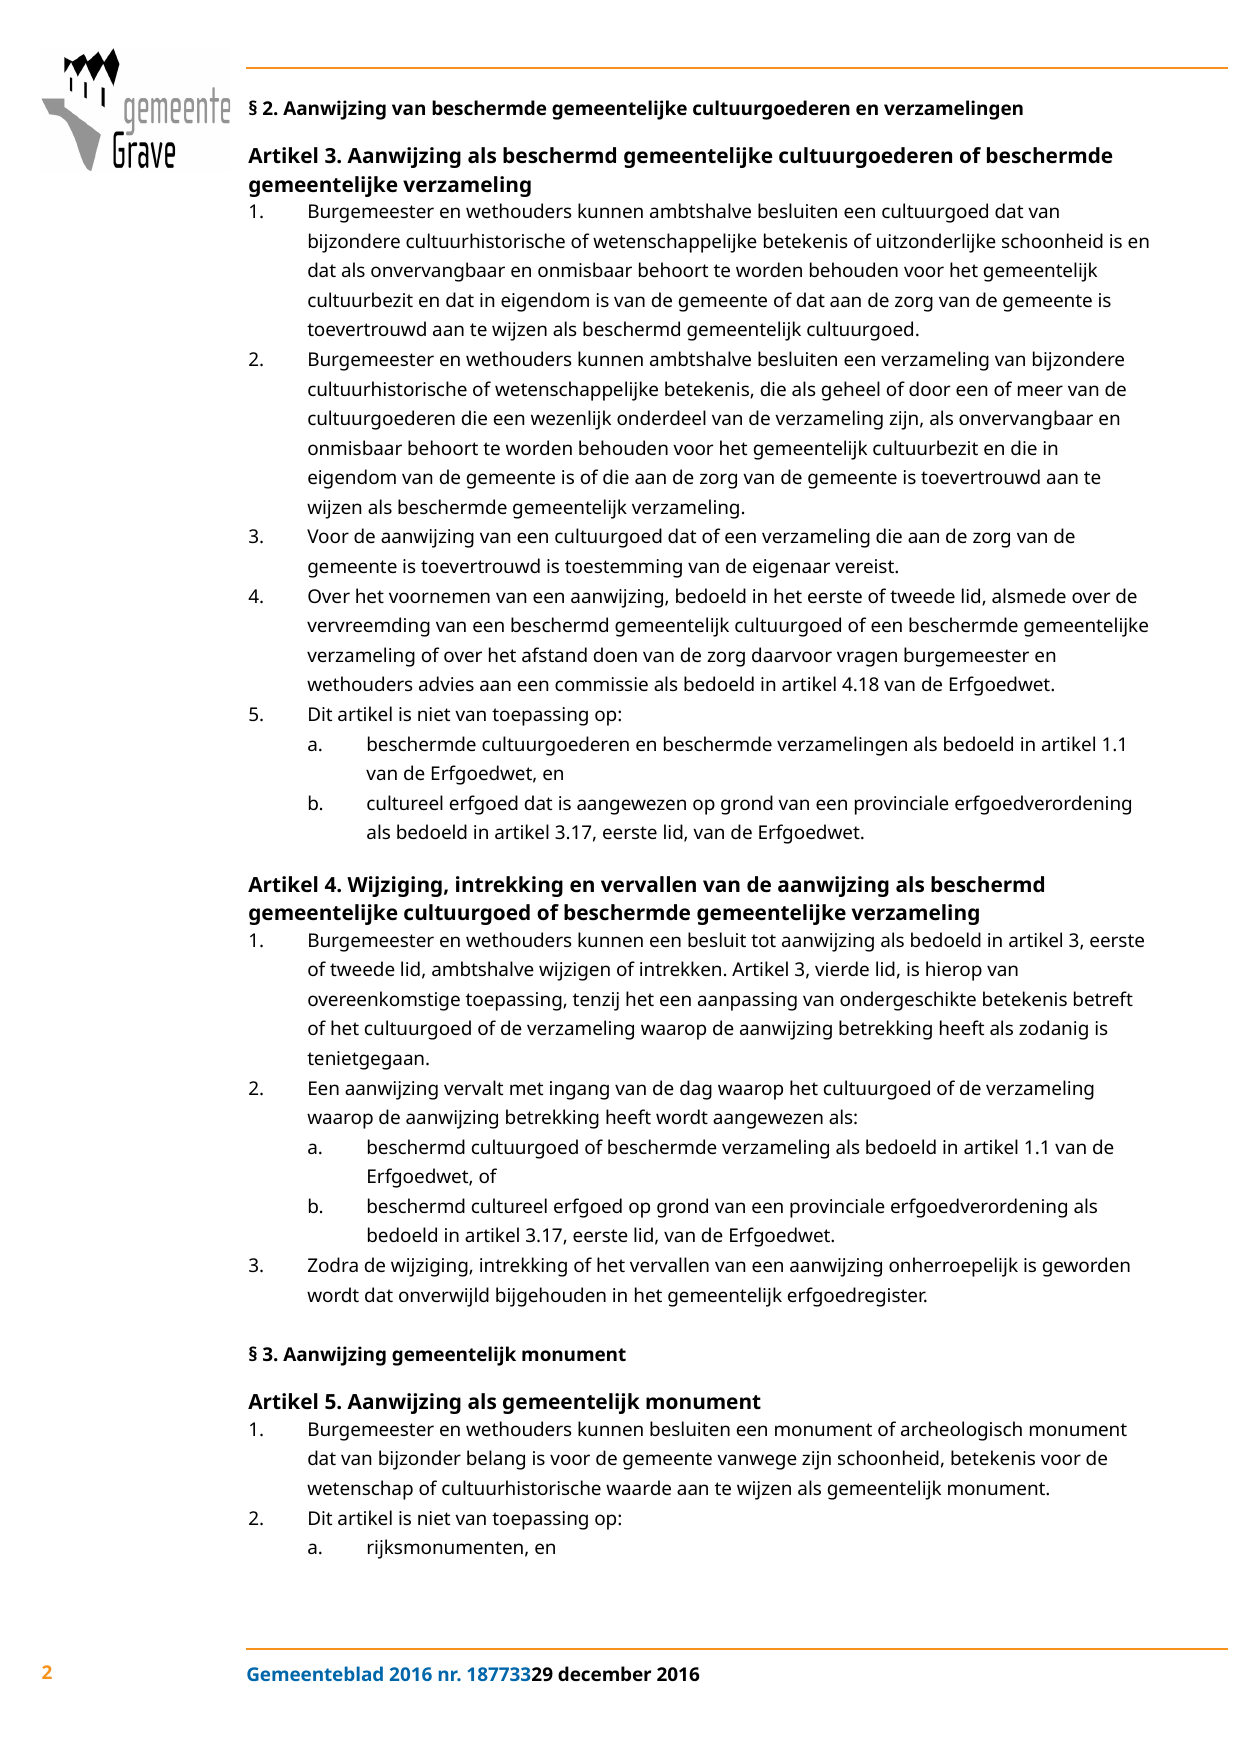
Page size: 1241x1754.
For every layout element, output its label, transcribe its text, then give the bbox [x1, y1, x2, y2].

list Voor de aanwijzing van een cultuurgoed dat of een verzameling die aan de zorg van de gemeente is toevertrouwd is toestemming van de eigenaar vereist. [248, 524, 1152, 579]
list beschermd cultureel erfgoed op grond van een provinciale erfgoedverordening als bedoeld in artikel 3.17, eerste lid, van de Erfgoedwet. [307, 1193, 1152, 1248]
list cultureel erfgoed dat is aangewezen op grond van een provinciale erfgoedverordening als bedoeld in artikel 3.17, eerste lid, van de Erfgoedwet. [307, 790, 1152, 845]
text § 3. Aanwijzing gemeentelijk monument [248, 1341, 1152, 1367]
list Over het voornemen van een aanwijzing, bedoeld in het eerste of tweede lid, alsmede over de vervreemding van een beschermd gemeentelijk cultuurgoed of een beschermde gemeentelijke verzameling of over het afstand doen van de zorg daarvoor vragen burgemeester en wethouders advies aan een commissie als bedoeld in artikel 4.18 van de Erfgoedwet. [248, 583, 1152, 697]
list Een aanwijzing vervalt met ingang van de dag waarop het cultuurgoed of de verzameling waarop de aanwijzing betrekking heeft wordt aangewezen als: [248, 1075, 1152, 1130]
list Burgemeester en wethouders kunnen besluiten een monument of archeologisch monument dat van bijzonder belang is voor de gemeente vanwege zijn schoonheid, betekenis voor de wetenschap of cultuurhistorische waarde aan te wijzen als gemeentelijk monument. [248, 1416, 1152, 1501]
list Burgemeester en wethouders kunnen ambtshalve besluiten een cultuurgoed dat van bijzondere cultuurhistorische of wetenschappelijke betekenis of uitzonderlijke schoonheid is en dat als onvervangbaar en onmisbaar behoort te worden behouden voor het gemeentelijk cultuurbezit en dat in eigendom is van de gemeente of dat aan de zorg van de gemeente is toevertrouwd aan te wijzen als beschermd gemeentelijk cultuurgoed. [248, 198, 1152, 342]
list beschermd cultuurgoed of beschermde verzameling als bedoeld in artikel 1.1 van de Erfgoedwet, of [307, 1134, 1152, 1189]
list rijksmonumenten, en [307, 1534, 1152, 1560]
picture [41, 47, 231, 172]
list Dit artikel is niet van toepassing op: [248, 1505, 1152, 1530]
list Burgemeester en wethouders kunnen ambtshalve besluiten een verzameling van bijzondere cultuurhistorische of wetenschappelijke betekenis, die als geheel of door een of meer van de cultuurgoederen die een wezenlijk onderdeel van de verzameling zijn, als onvervangbaar en onmisbaar behoort te worden behouden voor het gemeentelijk cultuurbezit en die in eigendom van de gemeente is of die aan de zorg van de gemeente is toevertrouwd aan te wijzen als beschermde gemeentelijk verzameling. [248, 346, 1152, 520]
text § 2. Aanwijzing van beschermde gemeentelijke cultuurgoederen en verzamelingen [248, 95, 1152, 121]
list Dit artikel is niet van toepassing op: [248, 701, 1152, 727]
text Artikel 5. Aanwijzing als gemeentelijk monument [248, 1387, 1152, 1416]
list Burgemeester en wethouders kunnen een besluit tot aanwijzing als bedoeld in artikel 3, eerste of tweede lid, ambtshalve wijzigen of intrekken. Artikel 3, vierde lid, is hierop van overeenkomstige toepassing, tenzij het een aanpassing van ondergeschikte betekenis betreft of het cultuurgoed of de verzameling waarop de aanwijzing betrekking heeft als zodanig is tenietgegaan. [248, 927, 1152, 1071]
list Zodra de wijziging, intrekking of het vervallen van een aanwijzing onherroepelijk is geworden wordt dat onverwijld bijgehouden in het gemeentelijk erfgoedregister. [248, 1252, 1152, 1307]
list beschermde cultuurgoederen en beschermde verzamelingen als bedoeld in artikel 1.1 van de Erfgoedwet, en [307, 731, 1152, 786]
text Artikel 3. Aanwijzing als beschermd gemeentelijke cultuurgoederen of beschermde gemeentelijke verzameling [248, 141, 1152, 198]
text Artikel 4. Wijziging, intrekking en vervallen van de aanwijzing als beschermd gemeentelijke cultuurgoed of beschermde gemeentelijke verzameling [248, 870, 1152, 927]
